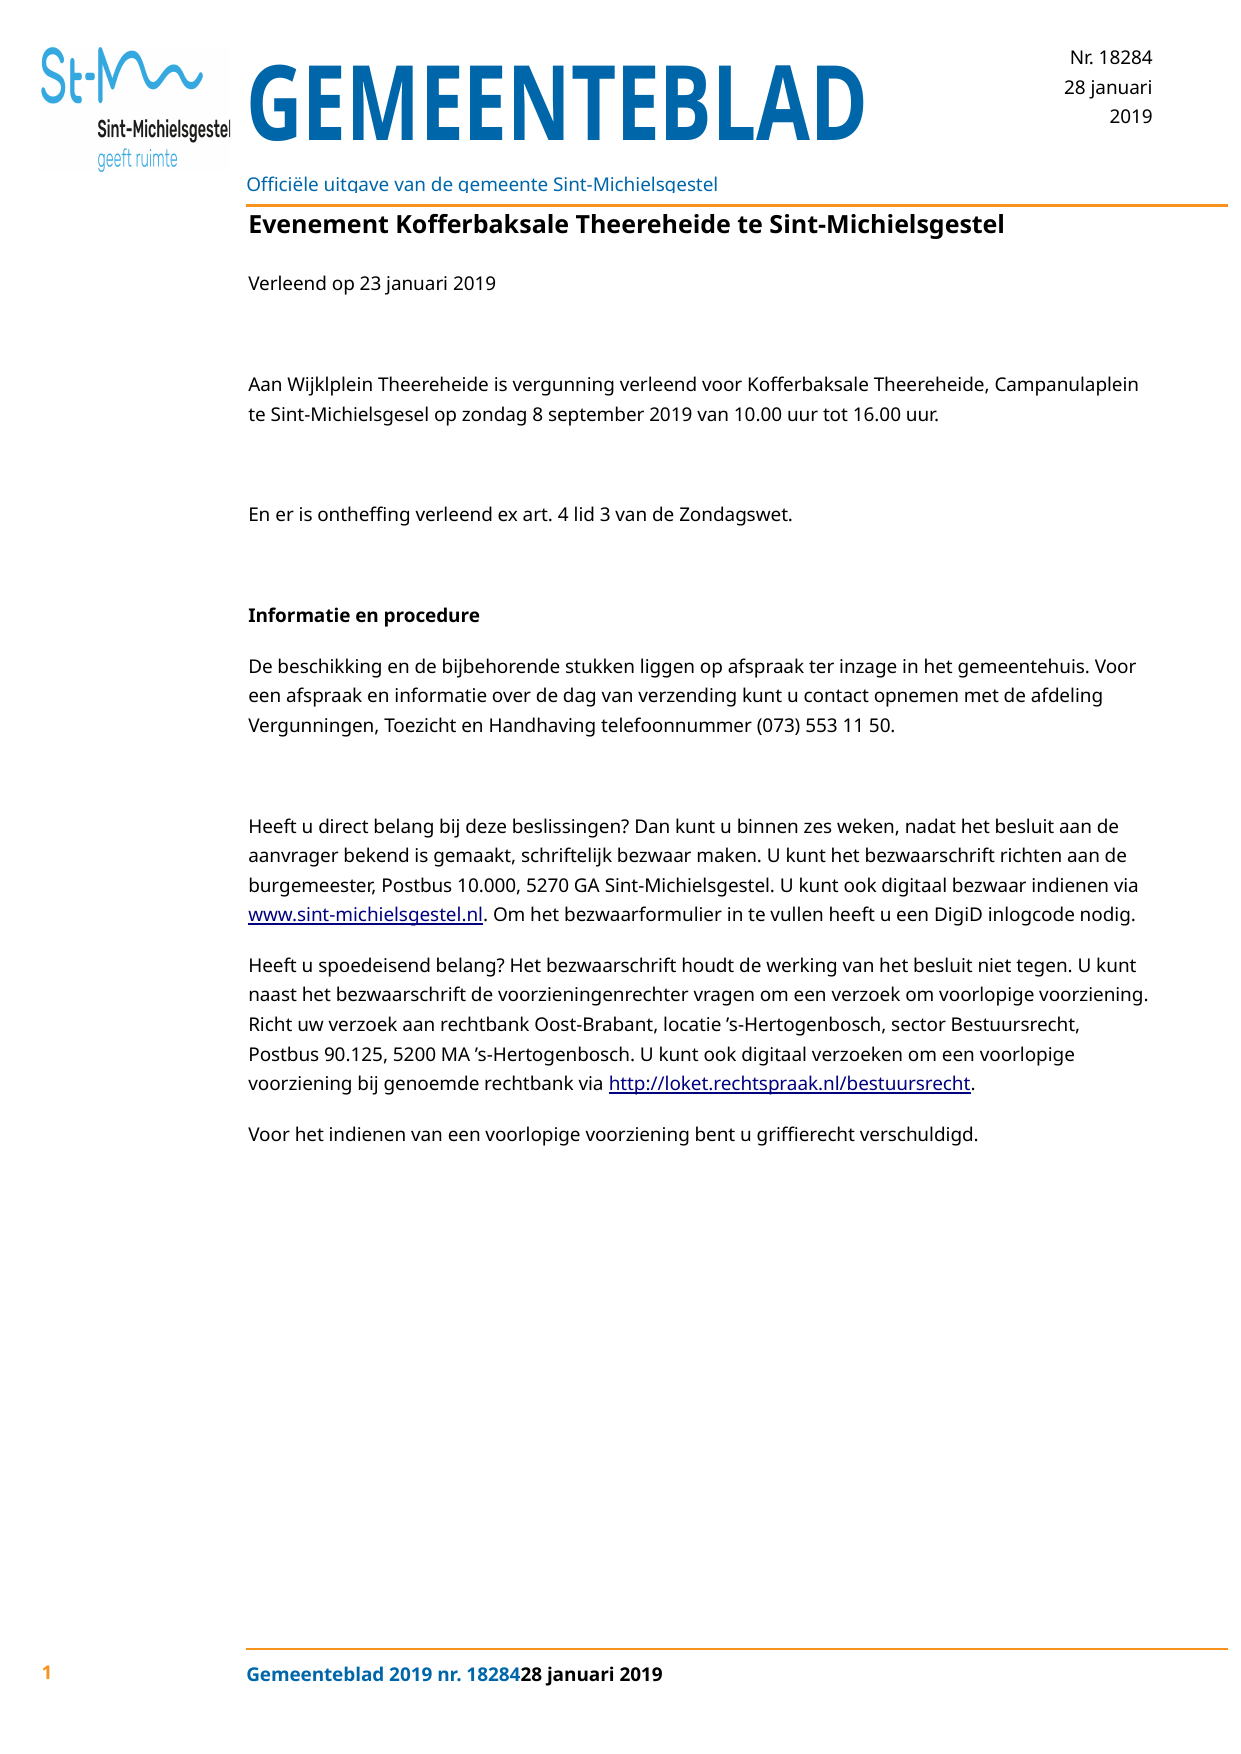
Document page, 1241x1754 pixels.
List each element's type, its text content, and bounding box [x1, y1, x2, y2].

text Heeft u spoedeisend belang? Het bezwaarschrift houdt de werking van het besluit niet tegen. U kunt naast het bezwaarschrift de voorzieningenrechter vragen om een verzoek om voorlopige voorziening. Richt uw verzoek aan rechtbank Oost-Brabant, locatie ’s-Hertogenbosch, sector Bestuursrecht, Postbus 90.125, 5200 MA ’s-Hertogenbosch. U kunt ook digitaal verzoeken om een voorlopige voorziening bij genoemde rechtbank via http://loket.rechtspraak.nl/bestuursrecht. [248, 952, 1152, 1096]
text Evenement Kofferbaksale Theereheide te Sint-Michielsgestel [248, 207, 1152, 241]
picture [41, 47, 231, 172]
text Voor het indienen van een voorlopige voorziening bent u griffierecht verschuldigd. [248, 1121, 1152, 1146]
text Heeft u direct belang bij deze beslissingen? Dan kunt u binnen zes weken, nadat het besluit aan de aanvrager bekend is gemaakt, schriftelijk bezwaar maken. U kunt het bezwaarschrift richten aan de burgemeester, Postbus 10.000, 5270 GA Sint-Michielsgestel. U kunt ook digitaal bezwaar indienen via www.sint-michielsgestel.nl. Om het bezwaarformulier in te vullen heeft u een DigiD inlogcode nodig. [248, 813, 1152, 927]
text En er is ontheffing verleend ex art. 4 lid 3 van de Zondagswet. [248, 502, 1152, 527]
text Aan Wijklplein Theereheide is vergunning verleend voor Kofferbaksale Theereheide, Campanulaplein te Sint-Michielsgesel op zondag 8 september 2019 van 10.00 uur tot 16.00 uur. [248, 371, 1152, 426]
text De beschikking en de bijbehorende stukken liggen op afspraak ter inzage in het gemeentehuis. Voor een afspraak en informatie over de dag van verzending kunt u contact opnemen met de afdeling Vergunningen, Toezicht en Handhaving telefoonnummer (073) 553 11 50. [248, 653, 1152, 738]
text Informatie en procedure [248, 602, 1152, 628]
text Verleend op 23 januari 2019 [248, 270, 1152, 296]
